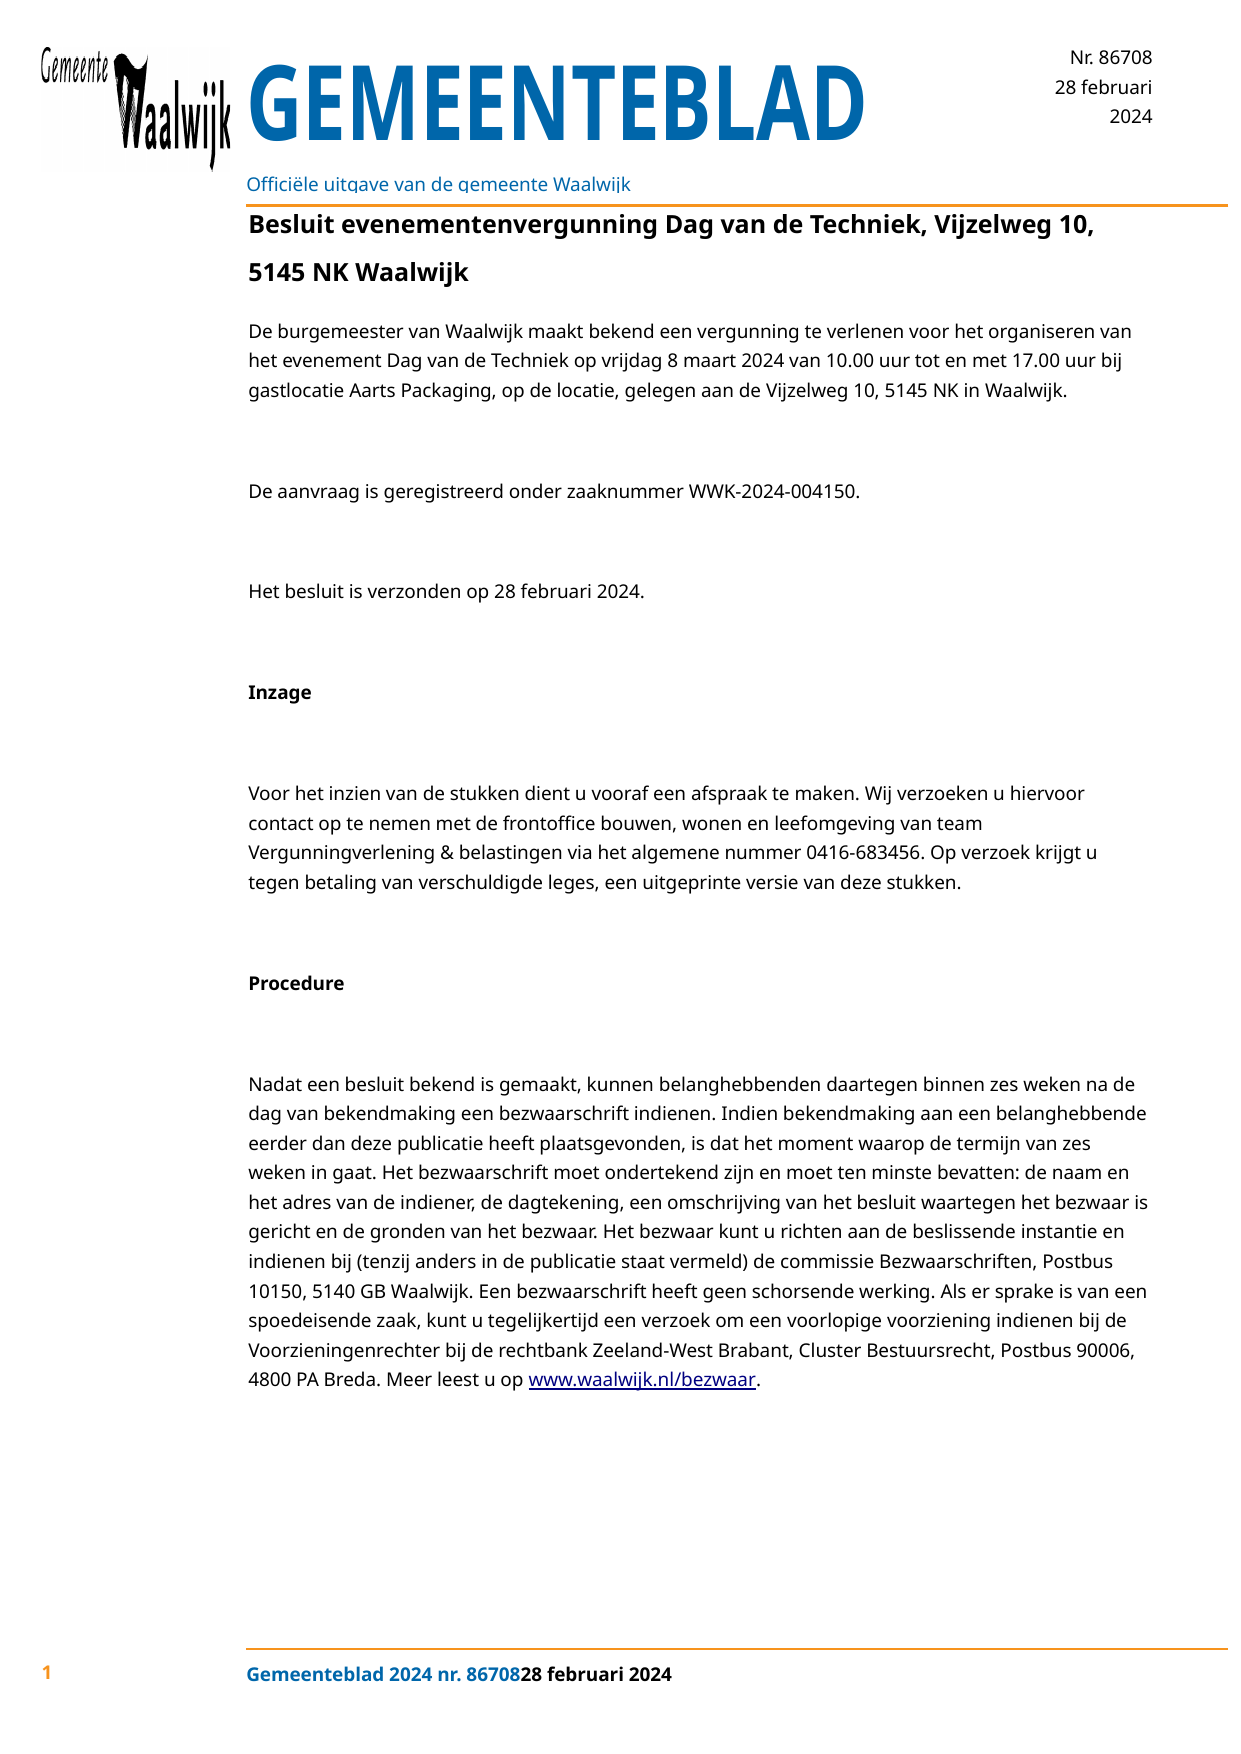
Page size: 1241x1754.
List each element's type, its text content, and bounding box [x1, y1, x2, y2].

text Nadat een besluit bekend is gemaakt, kunnen belanghebbenden daartegen binnen zes weken na de dag van bekendmaking een bezwaarschrift indienen. Indien bekendmaking aan een belanghebbende eerder dan deze publicatie heeft plaatsgevonden, is dat het moment waarop de termijn van zes weken in gaat. Het bezwaarschrift moet ondertekend zijn en moet ten minste bevatten: de naam en het adres van de indiener, de dagtekening, een omschrijving van het besluit waartegen het bezwaar is gericht en de gronden van het bezwaar. Het bezwaar kunt u richten aan de beslissende instantie en indienen bij (tenzij anders in de publicatie staat vermeld) de commissie Bezwaarschriften, Postbus 10150, 5140 GB Waalwijk. Een bezwaarschrift heeft geen schorsende werking. Als er sprake is van een spoedeisende zaak, kunt u tegelijkertijd een verzoek om een voorlopige voorziening indienen bij de Voorzieningenrechter bij de rechtbank Zeeland-West Brabant, Cluster Bestuursrecht, Postbus 90006, 4800 PA Breda. Meer leest u op www.waalwijk.nl/bezwaar. [248, 1071, 1152, 1392]
text Voor het inzien van de stukken dient u vooraf een afspraak te maken. Wij verzoeken u hiervoor contact op te nemen met de frontoffice bouwen, wonen en leefomgeving van team Vergunningverlening & belastingen via het algemene nummer 0416-683456. Op verzoek krijgt u tegen betaling van verschuldigde leges, een uitgeprinte versie van deze stukken. [248, 780, 1152, 895]
text Procedure [248, 970, 1152, 996]
text Inzage [248, 679, 1152, 705]
text De burgemeester van Waalwijk maakt bekend een vergunning te verlenen voor het organiseren van het evenement Dag van de Techniek op vrijdag 8 maart 2024 van 10.00 uur tot en met 17.00 uur bij gastlocatie Aarts Packaging, op de locatie, gelegen aan de Vijzelweg 10, 5145 NK in Waalwijk. [248, 318, 1152, 403]
picture [41, 47, 231, 172]
text Besluit evenementenvergunning Dag van de Techniek, Vijzelweg 10, 5145 NK Waalwijk [248, 207, 1152, 288]
text Het besluit is verzonden op 28 februari 2024. [248, 579, 1152, 604]
text De aanvraag is geregistreerd onder zaaknummer WWK-2024-004150. [248, 478, 1152, 504]
